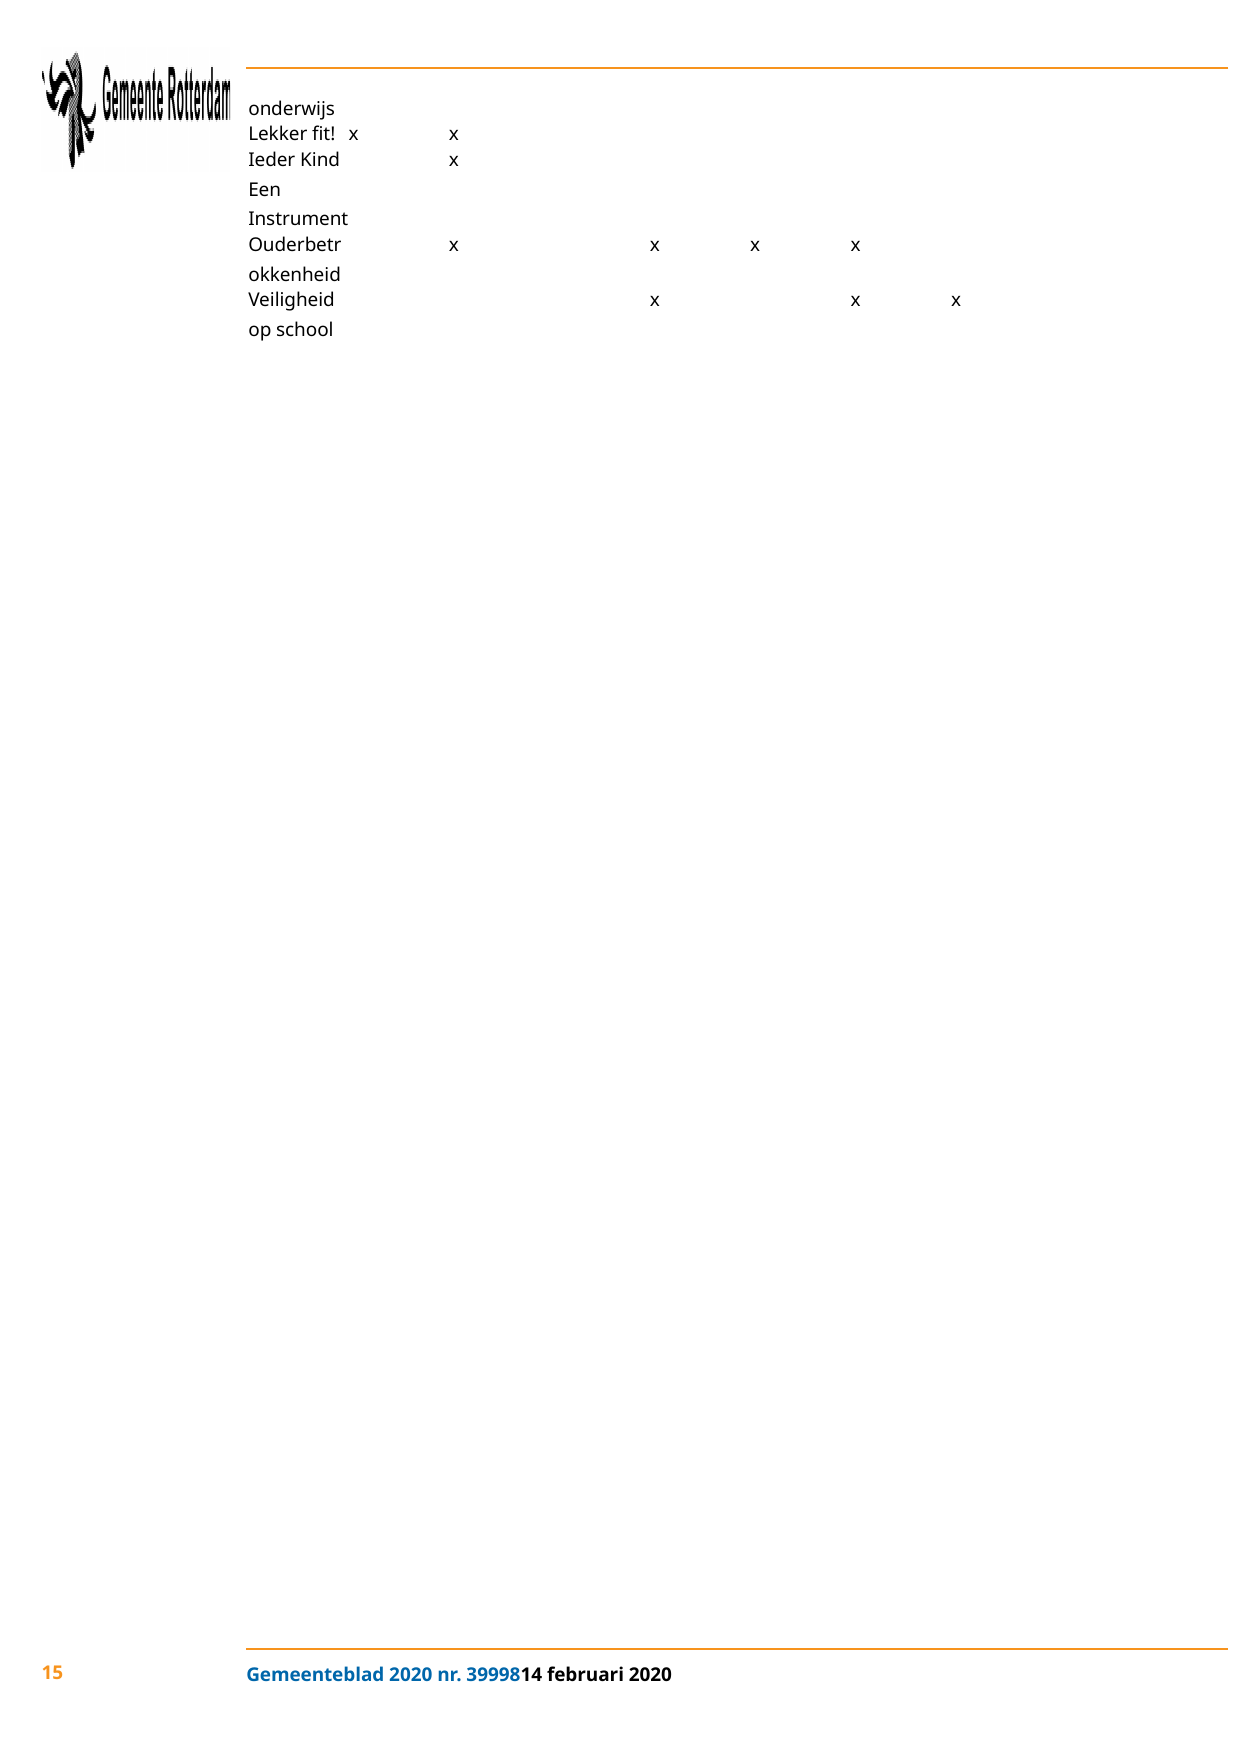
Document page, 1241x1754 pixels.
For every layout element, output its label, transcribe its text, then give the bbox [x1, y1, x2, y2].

table_cell [1051, 286, 1152, 342]
table_cell [348, 146, 449, 231]
table_cell [951, 146, 1051, 231]
table_cell [951, 231, 1051, 286]
table_cell [850, 146, 951, 231]
table_cell x [449, 231, 549, 286]
table_cell [1051, 146, 1152, 231]
table_cell [449, 95, 549, 121]
table_cell [850, 121, 951, 146]
table_cell [650, 95, 750, 121]
table_cell x [850, 286, 951, 342]
table_cell [750, 95, 850, 121]
table_cell [850, 95, 951, 121]
table_cell [549, 121, 649, 146]
table_cell onderwijs [248, 95, 348, 121]
table_cell [1051, 95, 1152, 121]
picture [41, 47, 231, 172]
table_cell Veiligheid op school [248, 286, 348, 342]
table_cell [750, 121, 850, 146]
table_cell x [951, 286, 1051, 342]
table_cell [348, 231, 449, 286]
table_cell [549, 146, 649, 231]
table_cell [348, 286, 449, 342]
table_cell Lekker fit! [248, 121, 348, 146]
table_cell [348, 95, 449, 121]
table_cell Ieder Kind Een Instrument [248, 146, 348, 231]
table_cell [650, 121, 750, 146]
table_cell [951, 95, 1051, 121]
table_cell x [650, 286, 750, 342]
table_cell x [449, 121, 549, 146]
table_cell [549, 286, 649, 342]
table_cell [750, 286, 850, 342]
table_cell [951, 121, 1051, 146]
table_cell Ouderbetrokkenheid [248, 231, 348, 286]
table_cell x [449, 146, 549, 231]
table_cell x [750, 231, 850, 286]
table_cell [1051, 121, 1152, 146]
table_cell [449, 286, 549, 342]
table_cell x [850, 231, 951, 286]
table_cell [750, 146, 850, 231]
table_cell [549, 231, 649, 286]
table_cell x [348, 121, 449, 146]
table_cell [1051, 231, 1152, 286]
table_cell x [650, 231, 750, 286]
table_cell [549, 95, 649, 121]
table_cell [650, 146, 750, 231]
